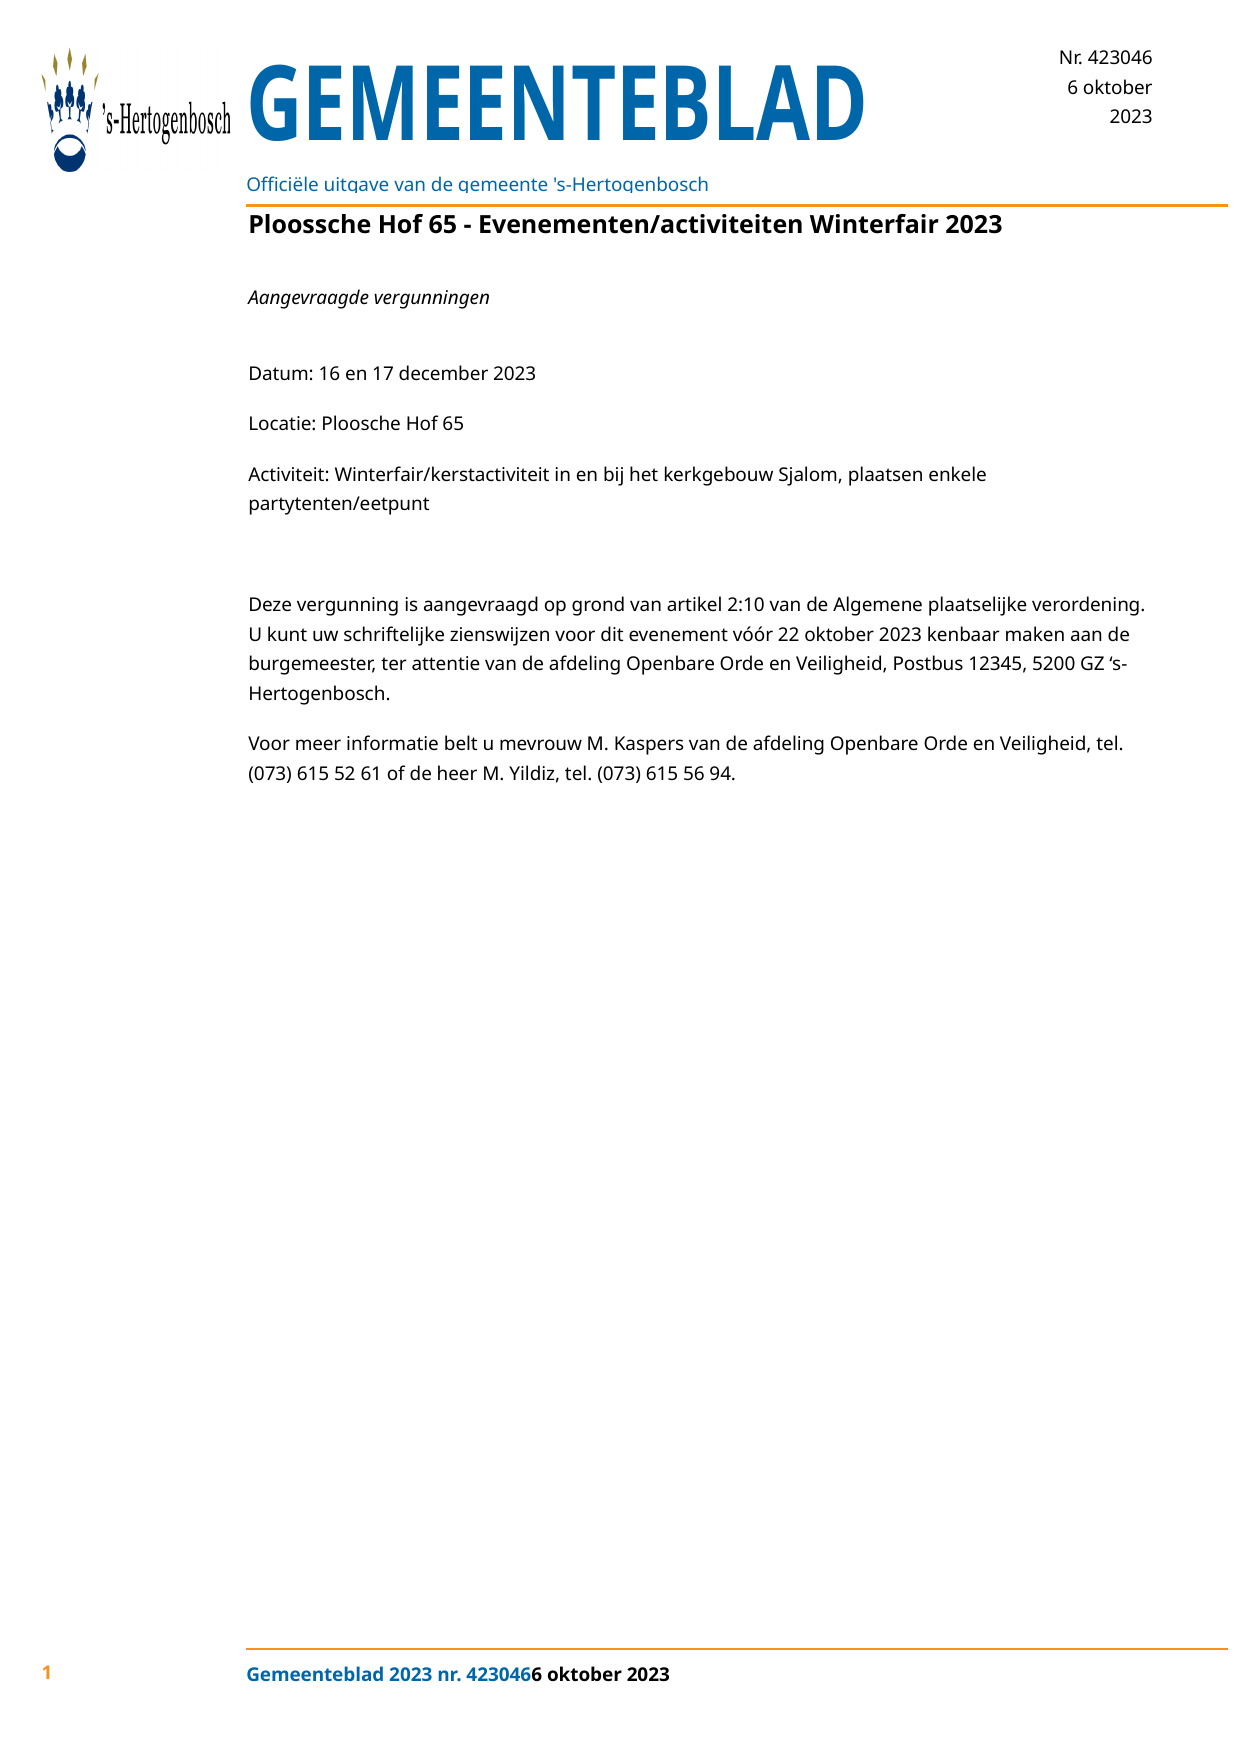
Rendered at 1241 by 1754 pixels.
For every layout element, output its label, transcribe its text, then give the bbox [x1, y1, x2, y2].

text Locatie: Ploosche Hof 65 [248, 410, 1152, 436]
text Aangevraagde vergunningen [248, 284, 1152, 309]
text Datum: 16 en 17 december 2023 [248, 360, 1152, 386]
picture [41, 47, 231, 172]
text Ploossche Hof 65 - Evenementen/activiteiten Winterfair 2023 [248, 207, 1152, 241]
text Voor meer informatie belt u mevrouw M. Kaspers van de afdeling Openbare Orde en Veiligheid, tel. (073) 615 52 61 of de heer M. Yildiz, tel. (073) 615 56 94. [248, 730, 1152, 786]
text Activiteit: Winterfair/kerstactiviteit in en bij het kerkgebouw Sjalom, plaatsen enkele partytenten/eetpunt [248, 461, 1152, 516]
text Deze vergunning is aangevraagd op grond van artikel 2:10 van de Algemene plaatselijke verordening. U kunt uw schriftelijke zienswijzen voor dit evenement vóór 22 oktober 2023 kenbaar maken aan de burgemeester, ter attentie van de afdeling Openbare Orde en Veiligheid, Postbus 12345, 5200 GZ ‘s-Hertogenbosch. [248, 591, 1152, 706]
